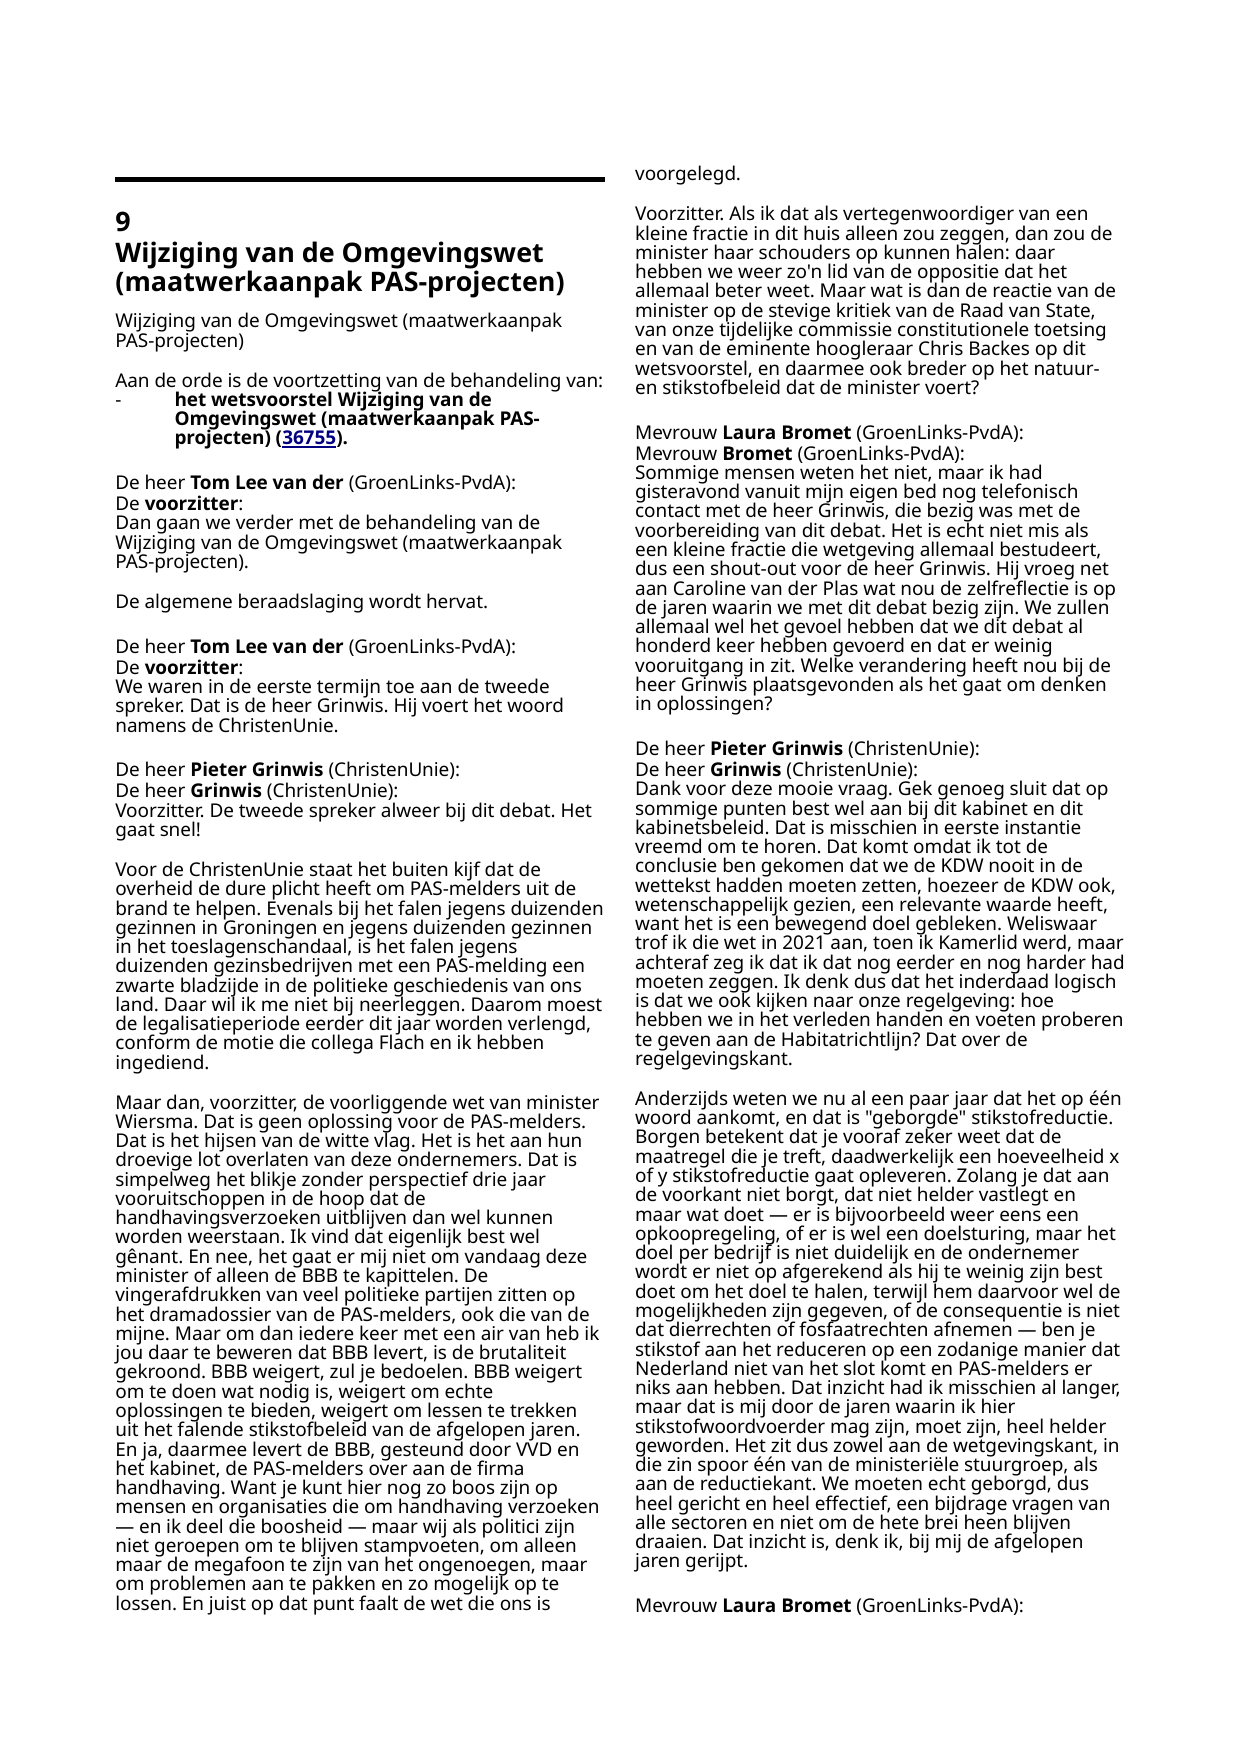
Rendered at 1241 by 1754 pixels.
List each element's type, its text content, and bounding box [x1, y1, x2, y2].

text De heer Pieter Grinwis (ChristenUnie): [635, 735, 1125, 761]
text De voorzitter: [115, 495, 605, 514]
text De voorzitter: [115, 659, 605, 678]
text De heer Pieter Grinwis (ChristenUnie): [115, 757, 605, 782]
text We waren in de eerste termijn toe aan de tweede spreker. Dat is de heer Grinwis. Hij voert het woord namens de ChristenUnie. [115, 678, 605, 736]
text De heer Grinwis (ChristenUnie): [115, 782, 605, 802]
text Voorzitter. De tweede spreker alweer bij dit debat. Het gaat snel! [115, 802, 605, 840]
text Maar dan, voorzitter, de voorliggende wet van minister Wiersma. Dat is geen oplossing voor de PAS-melders. Dat is het hijsen van de witte vlag. Het is het aan hun droevige lot overlaten van deze ondernemers. Dat is simpelweg het blikje zonder perspectief drie jaar vooruitschoppen in de hoop dat de handhavingsverzoeken uitblijven dan wel kunnen worden weerstaan. Ik vind dat eigenlijk best wel gênant. En nee, het gaat er mij niet om vandaag deze minister of alleen de BBB te kapittelen. De vingerafdrukken van veel politieke partijen zitten op het dramadossier van de PAS-melders, ook die van de mijne. Maar om dan iedere keer met een air van heb ik jou daar te beweren dat BBB levert, is de brutaliteit gekroond. BBB weigert, zul je bedoelen. BBB weigert om te doen wat nodig is, weigert om echte oplossingen te bieden, weigert om lessen te trekken uit het falende stikstofbeleid van de afgelopen jaren. En ja, daarmee levert de BBB, gesteund door VVD en het kabinet, de PAS-melders over aan de firma handhaving. Want je kunt hier nog zo boos zijn op mensen en organisaties die om handhaving verzoeken — en ik deel die boosheid — maar wij als politici zijn niet geroepen om te blijven stampvoeten, om alleen maar de megafoon te zijn van het ongenoegen, maar om problemen aan te pakken en zo mogelijk op te lossen. En juist op dat punt faalt de wet die ons is [115, 1094, 605, 1614]
text Dank voor deze mooie vraag. Gek genoeg sluit dat op sommige punten best wel aan bij dit kabinet en dit kabinetsbeleid. Dat is misschien in eerste instantie vreemd om te horen. Dat komt omdat ik tot de conclusie ben gekomen dat we de KDW nooit in de wettekst hadden moeten zetten, hoezeer de KDW ook, wetenschappelijk gezien, een relevante waarde heeft, want het is een bewegend doel gebleken. Weliswaar trof ik die wet in 2021 aan, toen ik Kamerlid werd, maar achteraf zeg ik dat ik dat nog eerder en nog harder had moeten zeggen. Ik denk dus dat het inderdaad logisch is dat we ook kijken naar onze regelgeving: hoe hebben we in het verleden handen en voeten proberen te geven aan de Habitatrichtlijn? Dat over de regelgevingskant. [635, 780, 1125, 1069]
list het wetsvoorstel Wijziging van de Omgevingswet (maatwerkaanpak PAS-projecten) (36755). [115, 391, 605, 449]
text Mevrouw Laura Bromet (GroenLinks-PvdA): [635, 419, 1125, 444]
text Sommige mensen weten het niet, maar ik had gisteravond vanuit mijn eigen bed nog telefonisch contact met de heer Grinwis, die bezig was met de voorbereiding van dit debat. Het is echt niet mis als een kleine fractie die wetgeving allemaal bestudeert, dus een shout-out voor de heer Grinwis. Hij vroeg net aan Caroline van der Plas wat nou de zelfreflectie is op de jaren waarin we met dit debat bezig zijn. We zullen allemaal wel het gevoel hebben dat we dit debat al honderd keer hebben gevoerd en dat er weinig vooruitgang in zit. Welke verandering heeft nou bij de heer Grinwis plaatsgevonden als het gaat om denken in oplossingen? [635, 464, 1125, 714]
text Mevrouw Bromet (GroenLinks-PvdA): [635, 444, 1125, 464]
text Voorzitter. Als ik dat als vertegenwoordiger van een kleine fractie in dit huis alleen zou zeggen, dan zou de minister haar schouders op kunnen halen: daar hebben we weer zo'n lid van de oppositie dat het allemaal beter weet. Maar wat is dan de reactie van de minister op de stevige kritiek van de Raad van State, van onze tijdelijke commissie constitutionele toetsing en van de eminente hoogleraar Chris Backes op dit wetsvoorstel, en daarmee ook breder op het natuur- en stikstofbeleid dat de minister voert? [635, 205, 1125, 398]
text Aan de orde is de voortzetting van de behandeling van: [115, 372, 605, 391]
text De algemene beraadslaging wordt hervat. [115, 593, 605, 612]
text 9 [115, 203, 605, 239]
text Dan gaan we verder met de behandeling van de Wijziging van de Omgevingswet (maatwerkaanpak PAS-projecten). [115, 514, 605, 572]
text De heer Tom Lee van der (GroenLinks-PvdA): [115, 469, 605, 495]
text Wijziging van de Omgevingswet (maatwerkaanpak PAS-projecten) [115, 239, 605, 312]
text voorgelegd. [635, 165, 1125, 184]
text De heer Grinwis (ChristenUnie): [635, 761, 1125, 780]
text De heer Tom Lee van der (GroenLinks-PvdA): [115, 633, 605, 659]
text Voor de ChristenUnie staat het buiten kijf dat de overheid de dure plicht heeft om PAS-melders uit de brand te helpen. Evenals bij het falen jegens duizenden gezinnen in Groningen en jegens duizenden gezinnen in het toeslagenschandaal, is het falen jegens duizenden gezinsbedrijven met een PAS-melding een zwarte bladzijde in de politieke geschiedenis van ons land. Daar wil ik me niet bij neerleggen. Daarom moest de legalisatieperiode eerder dit jaar worden verlengd, conform de motie die collega Flach en ik hebben ingediend. [115, 861, 605, 1073]
text Mevrouw Laura Bromet (GroenLinks-PvdA): [635, 1593, 1125, 1618]
text Wijziging van de Omgevingswet (maatwerkaanpak PAS-projecten) [115, 312, 605, 351]
text Anderzijds weten we nu al een paar jaar dat het op één woord aankomt, en dat is "geborgde" stikstofreductie. Borgen betekent dat je vooraf zeker weet dat de maatregel die je treft, daadwerkelijk een hoeveelheid x of y stikstofreductie gaat opleveren. Zolang je dat aan de voorkant niet borgt, dat niet helder vastlegt en maar wat doet — er is bijvoorbeeld weer eens een opkoopregeling, of er is wel een doelsturing, maar het doel per bedrijf is niet duidelijk en de ondernemer wordt er niet op afgerekend als hij te weinig zijn best doet om het doel te halen, terwijl hem daarvoor wel de mogelijkheden zijn gegeven, of de consequentie is niet dat dierrechten of fosfaatrechten afnemen — ben je stikstof aan het reduceren op een zodanige manier dat Nederland niet van het slot komt en PAS-melders er niks aan hebben. Dat inzicht had ik misschien al langer, maar dat is mij door de jaren waarin ik hier stikstofwoordvoerder mag zijn, moet zijn, heel helder geworden. Het zit dus zowel aan de wetgevingskant, in die zin spoor één van de ministeriële stuurgroep, als aan de reductiekant. We moeten echt geborgd, dus heel gericht en heel effectief, een bijdrage vragen van alle sectoren en niet om de hete brei heen blijven draaien. Dat inzicht is, denk ik, bij mij de afgelopen jaren gerijpt. [635, 1090, 1125, 1572]
